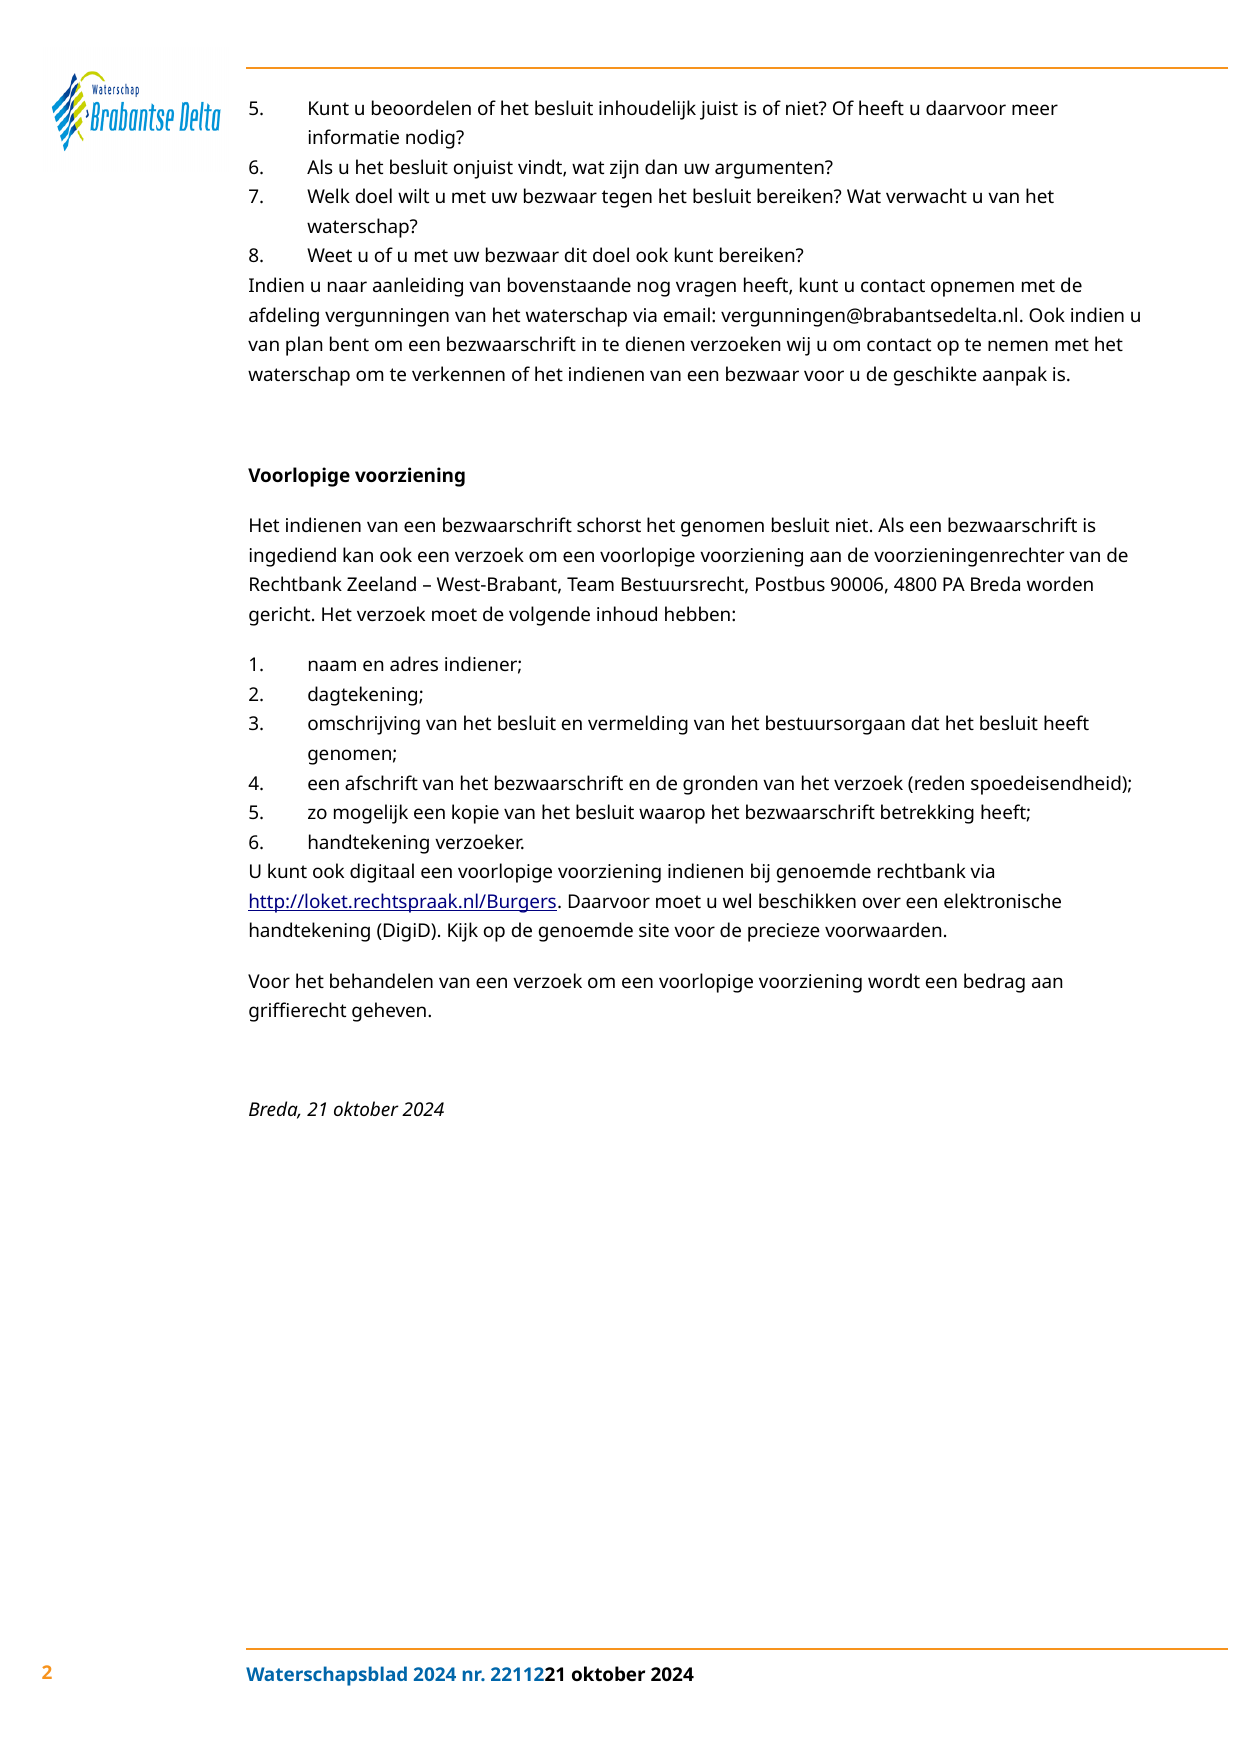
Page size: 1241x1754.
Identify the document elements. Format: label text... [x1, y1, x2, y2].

text U kunt ook digitaal een voorlopige voorziening indienen bij genoemde rechtbank via http://loket.rechtspraak.nl/Burgers. Daarvoor moet u wel beschikken over een elektronische handtekening (DigiD). Kijk op de genoemde site voor de precieze voorwaarden. [248, 858, 1152, 943]
text Breda, 21 oktober 2024 [248, 1096, 1152, 1122]
list naam en adres indiener; [248, 651, 1152, 677]
text Voorlopige voorziening [248, 462, 1152, 488]
text Het indienen van een bezwaarschrift schorst het genomen besluit niet. Als een bezwaarschrift is ingediend kan ook een verzoek om een voorlopige voorziening aan de voorzieningenrechter van de Rechtbank Zeeland – West-Brabant, Team Bestuursrecht, Postbus 90006, 4800 PA Breda worden gericht. Het verzoek moet de volgende inhoud hebben: [248, 512, 1152, 627]
text Voor het behandelen van een verzoek om een voorlopige voorziening wordt een bedrag aan griffierecht geheven. [248, 968, 1152, 1023]
list dagtekening; [248, 681, 1152, 707]
list Als u het besluit onjuist vindt, wat zijn dan uw argumenten? [248, 154, 1152, 180]
list handtekening verzoeker. [248, 829, 1152, 855]
list een afschrift van het bezwaarschrift en de gronden van het verzoek (reden spoedeisendheid); [248, 770, 1152, 796]
list zo mogelijk een kopie van het besluit waarop het bezwaarschrift betrekking heeft; [248, 799, 1152, 825]
list Welk doel wilt u met uw bezwaar tegen het besluit bereiken? Wat verwacht u van het waterschap? [248, 183, 1152, 239]
list Kunt u beoordelen of het besluit inhoudelijk juist is of niet? Of heeft u daarvoor meer informatie nodig? [248, 95, 1152, 150]
picture [41, 47, 231, 172]
list Weet u of u met uw bezwaar dit doel ook kunt bereiken? [248, 243, 1152, 268]
list omschrijving van het besluit en vermelding van het bestuursorgaan dat het besluit heeft genomen; [248, 711, 1152, 766]
text Indien u naar aanleiding van bovenstaande nog vragen heeft, kunt u contact opnemen met de afdeling vergunningen van het waterschap via email: vergunningen@brabantsedelta.nl. Ook indien u van plan bent om een bezwaarschrift in te dienen verzoeken wij u om contact op te nemen met het waterschap om te verkennen of het indienen van een bezwaar voor u de geschikte aanpak is. [248, 272, 1152, 387]
